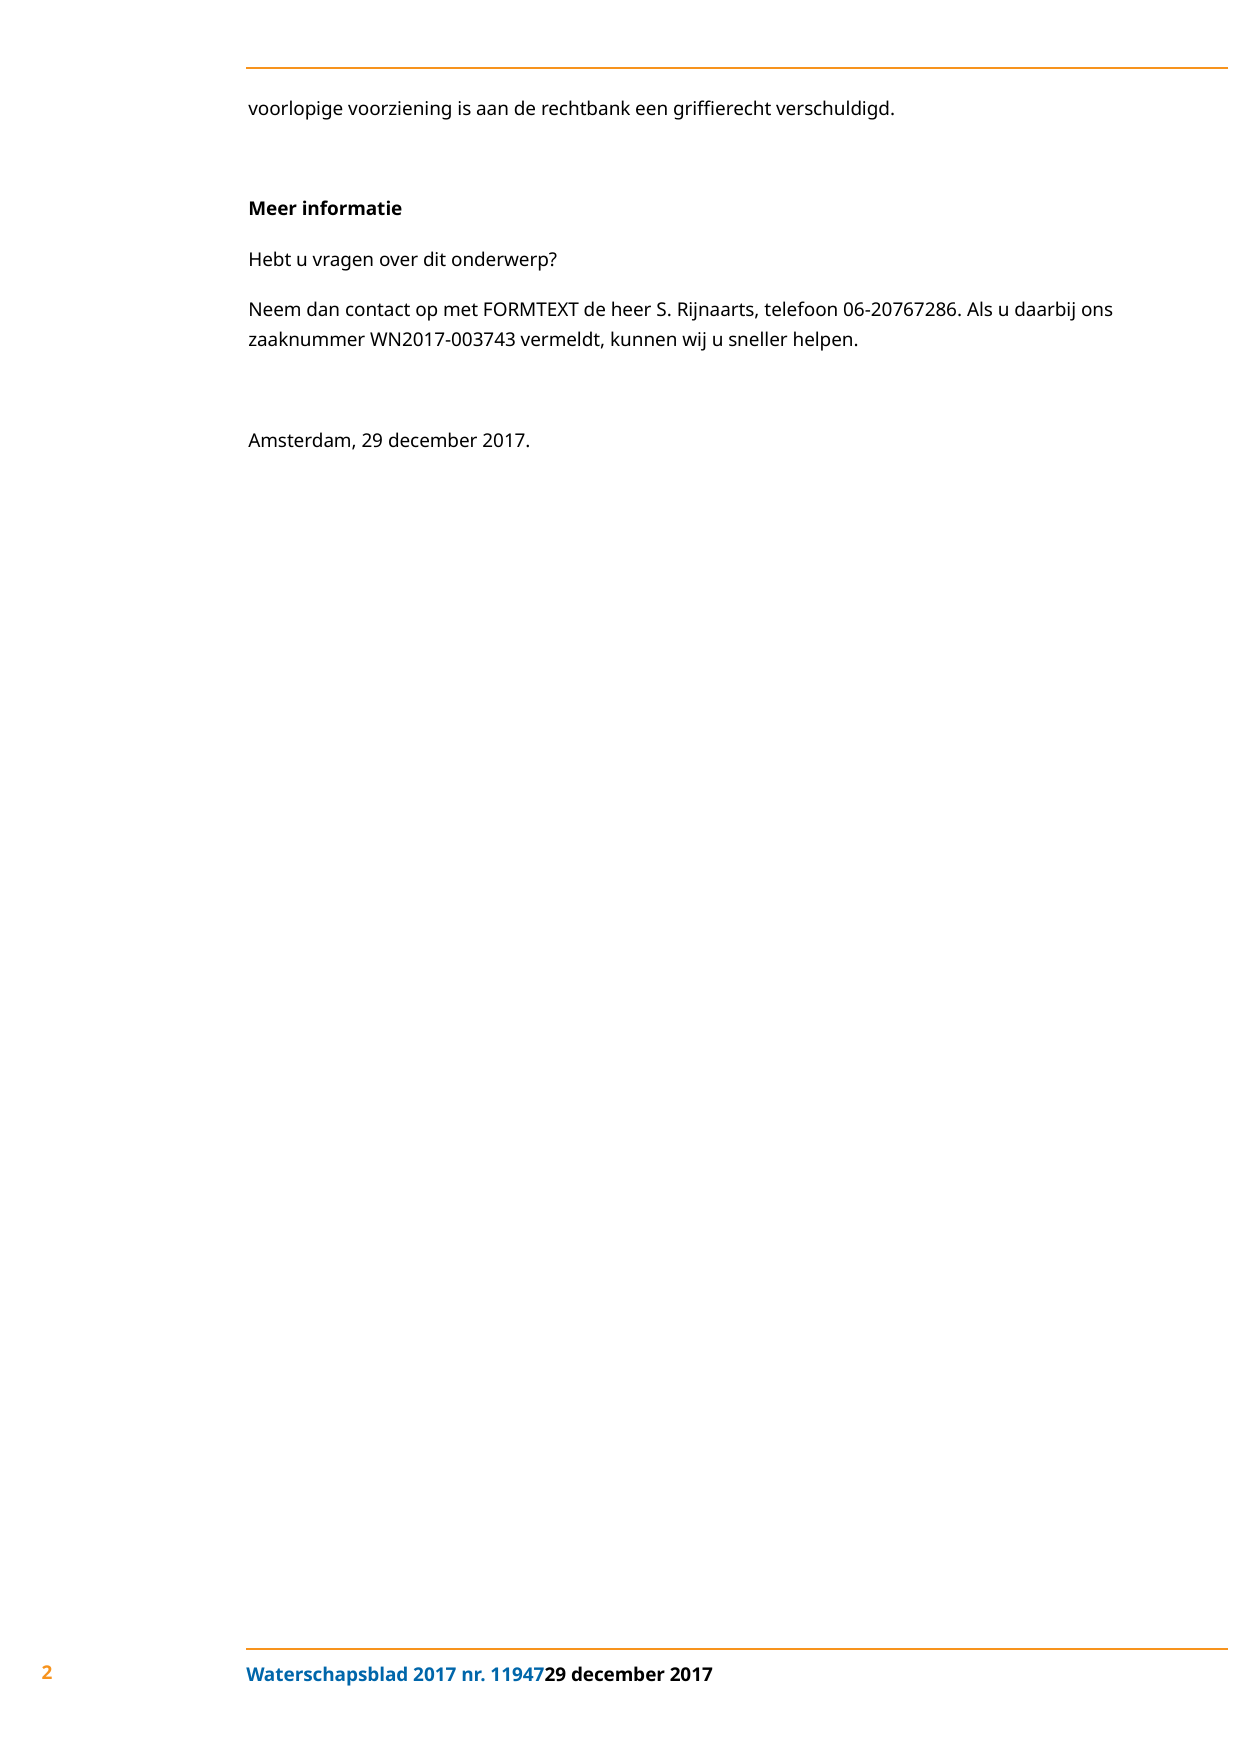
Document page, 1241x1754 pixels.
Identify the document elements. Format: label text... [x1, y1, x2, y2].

text Neem dan contact op met FORMTEXT de heer S. Rijnaarts, telefoon 06-20767286. Als u daarbij ons zaaknummer WN2017-003743 vermeldt, kunnen wij u sneller helpen. [248, 296, 1152, 352]
text Meer informatie [248, 196, 1152, 221]
text Amsterdam, 29 december 2017. [248, 427, 1152, 453]
text voorlopige voorziening is aan de rechtbank een griffierecht verschuldigd. [248, 95, 1152, 121]
picture [41, 47, 231, 172]
text Hebt u vragen over dit onderwerp? [248, 246, 1152, 272]
